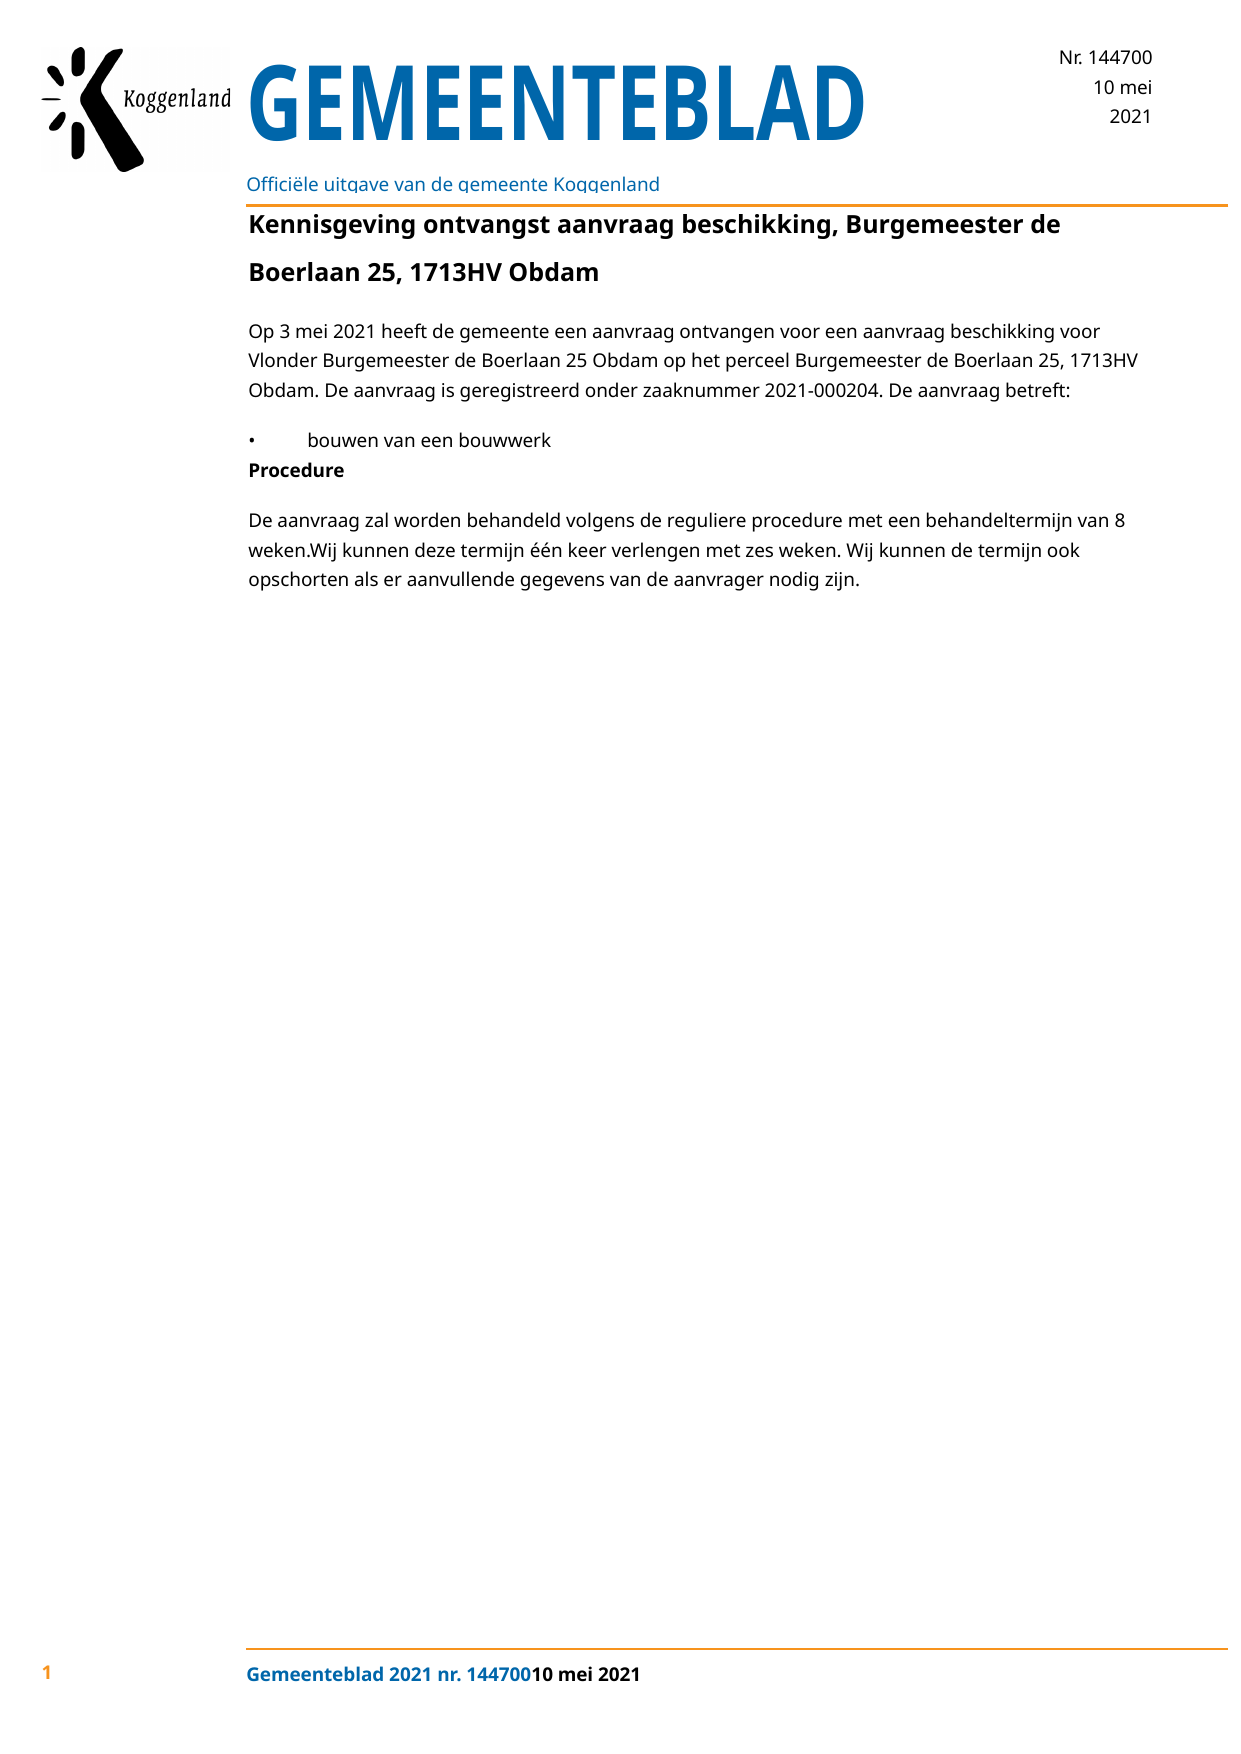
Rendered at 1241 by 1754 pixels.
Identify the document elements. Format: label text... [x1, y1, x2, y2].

text Kennisgeving ontvangst aanvraag beschikking, Burgemeester de Boerlaan 25, 1713HV Obdam [248, 207, 1152, 288]
text Procedure [248, 457, 1152, 483]
text Op 3 mei 2021 heeft de gemeente een aanvraag ontvangen voor een aanvraag beschikking voor Vlonder Burgemeester de Boerlaan 25 Obdam op het perceel Burgemeester de Boerlaan 25, 1713HV Obdam. De aanvraag is geregistreerd onder zaaknummer 2021-000204. De aanvraag betreft: [248, 318, 1152, 403]
picture [41, 47, 231, 172]
text De aanvraag zal worden behandeld volgens de reguliere procedure met een behandeltermijn van 8 weken.Wij kunnen deze termijn één keer verlengen met zes weken. Wij kunnen de termijn ook opschorten als er aanvullende gegevens van de aanvrager nodig zijn. [248, 507, 1152, 592]
list bouwen van een bouwwerk [248, 427, 1152, 453]
